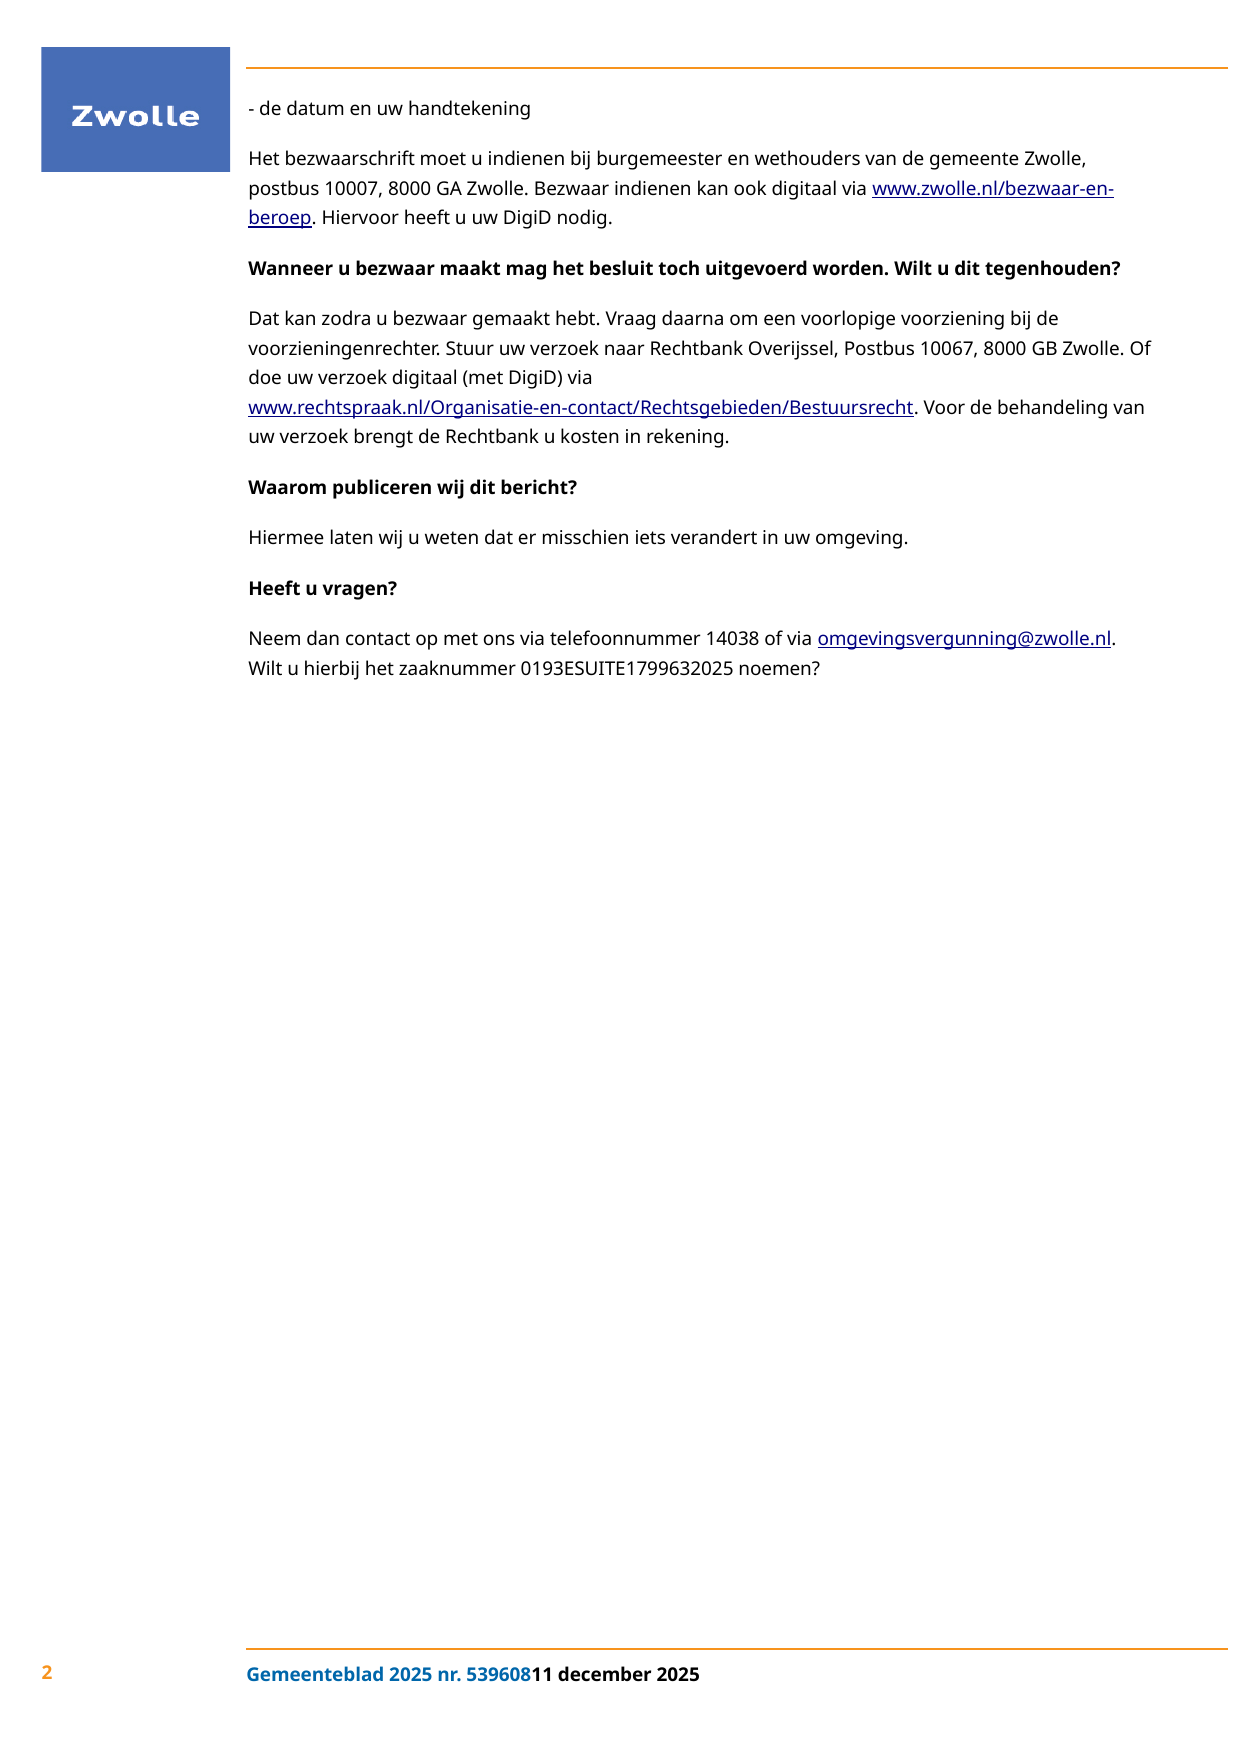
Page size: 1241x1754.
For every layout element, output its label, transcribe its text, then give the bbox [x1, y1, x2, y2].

text - de datum en uw handtekening [248, 95, 1152, 121]
text Neem dan contact op met ons via telefoonnummer 14038 of via omgevingsvergunning@zwolle.nl. Wilt u hierbij het zaaknummer 0193ESUITE1799632025 noemen? [248, 625, 1152, 681]
picture [41, 47, 231, 172]
text Wanneer u bezwaar maakt mag het besluit toch uitgevoerd worden. Wilt u dit tegenhouden? [248, 255, 1152, 281]
text Dat kan zodra u bezwaar gemaakt hebt. Vraag daarna om een voorlopige voorziening bij de voorzieningenrechter. Stuur uw verzoek naar Rechtbank Overijssel, Postbus 10067, 8000 GB Zwolle. Of doe uw verzoek digitaal (met DigiD) via www.rechtspraak.nl/Organisatie-en-contact/Rechtsgebieden/Bestuursrecht. Voor de behandeling van uw verzoek brengt de Rechtbank u kosten in rekening. [248, 305, 1152, 449]
text Heeft u vragen? [248, 575, 1152, 601]
text Het bezwaarschrift moet u indienen bij burgemeester en wethouders van de gemeente Zwolle, postbus 10007, 8000 GA Zwolle. Bezwaar indienen kan ook digitaal via www.zwolle.nl/bezwaar-en-beroep. Hiervoor heeft u uw DigiD nodig. [248, 145, 1152, 230]
text Hiermee laten wij u weten dat er misschien iets verandert in uw omgeving. [248, 524, 1152, 550]
text Waarom publiceren wij dit bericht? [248, 474, 1152, 500]
